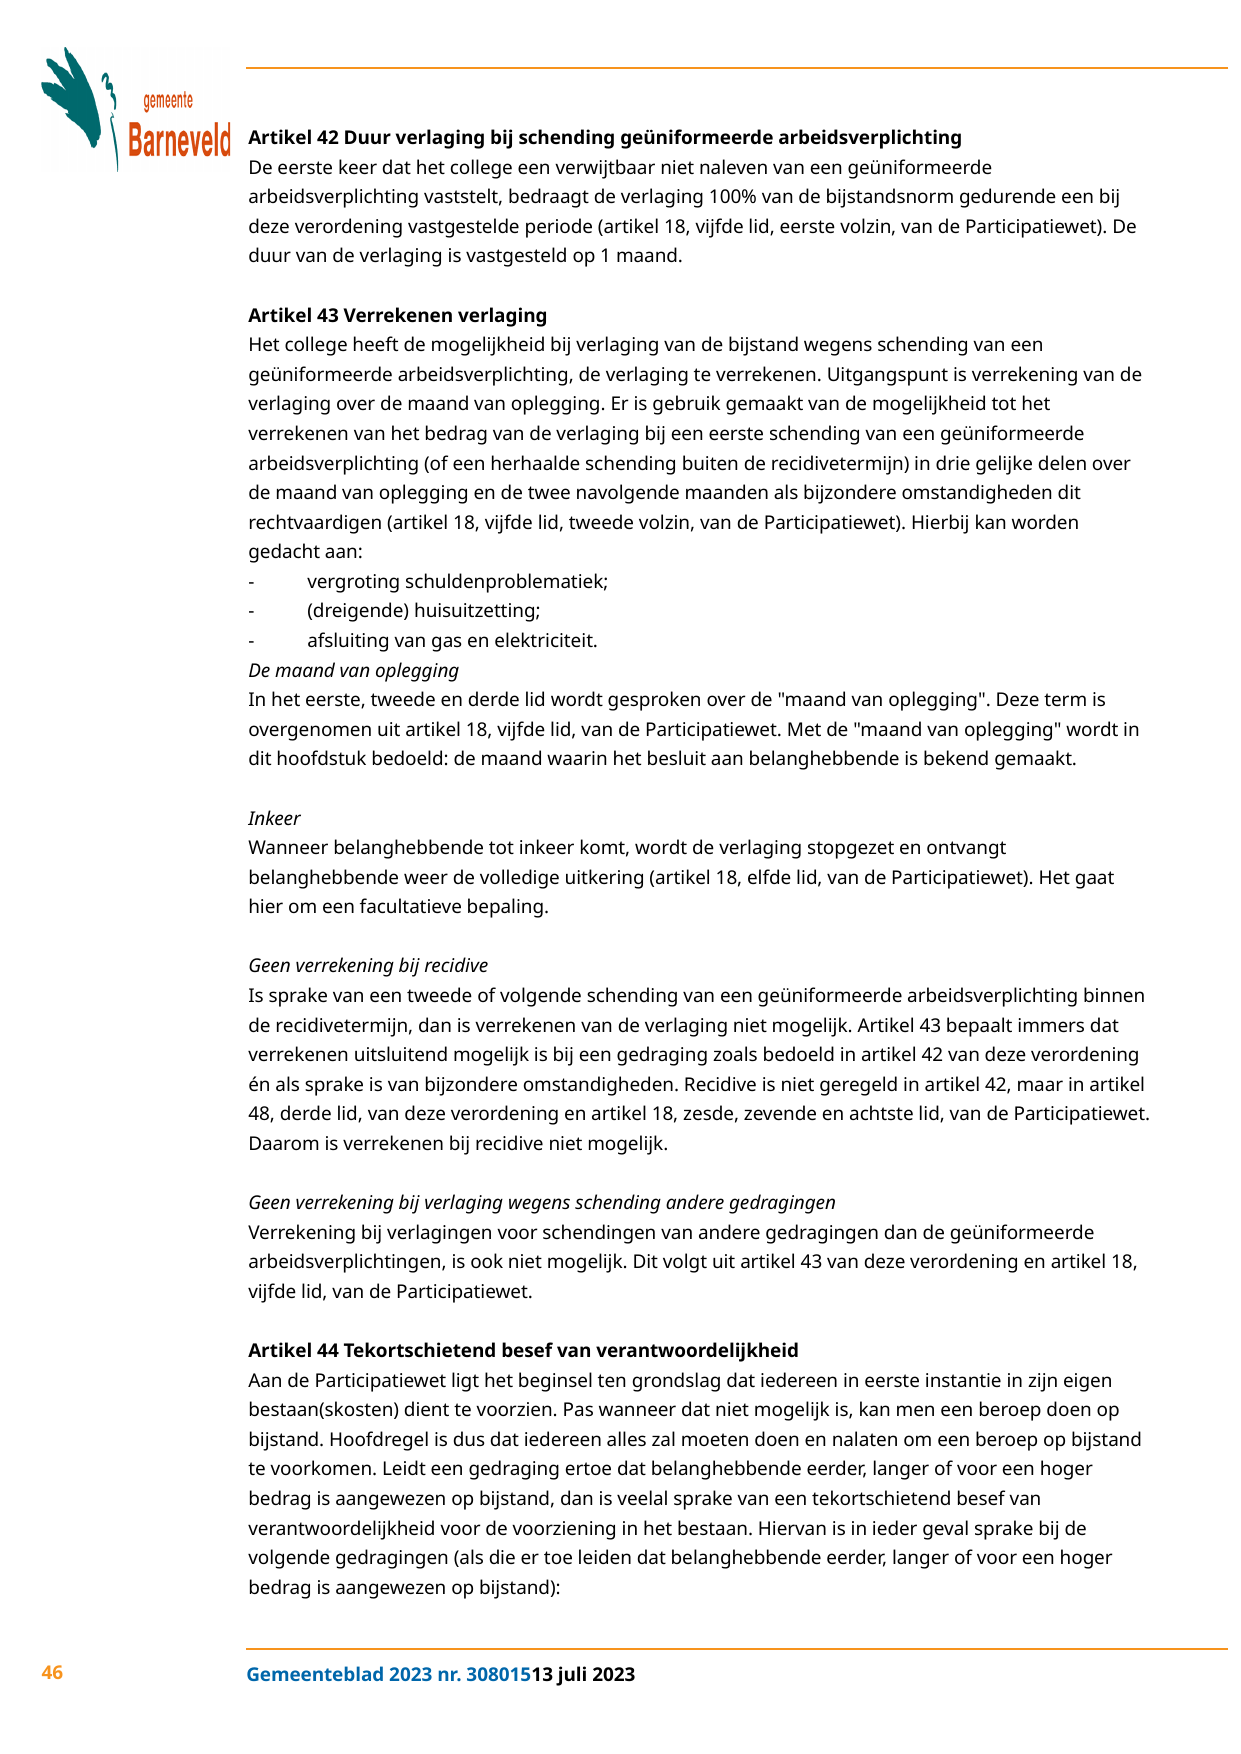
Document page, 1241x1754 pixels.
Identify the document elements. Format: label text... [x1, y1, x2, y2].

text Artikel 44 Tekortschietend besef van verantwoordelijkheid [248, 1337, 1152, 1363]
text Wanneer belanghebbende tot inkeer komt, wordt de verlaging stopgezet en ontvangt belanghebbende weer de volledige uitkering (artikel 18, elfde lid, van de Participatiewet). Het gaat hier om een facultatieve bepaling. [248, 834, 1152, 919]
text Inkeer [248, 805, 1152, 831]
picture [41, 47, 231, 172]
text De eerste keer dat het college een verwijtbaar niet naleven van een geüniformeerde arbeidsverplichting vaststelt, bedraagt de verlaging 100% van de bijstandsnorm gedurende een bij deze verordening vastgestelde periode (artikel 18, vijfde lid, eerste volzin, van de Participatiewet). De duur van de verlaging is vastgesteld op 1 maand. [248, 154, 1152, 268]
text Geen verrekening bij verlaging wegens schending andere gedragingen [248, 1189, 1152, 1215]
text Het college heeft de mogelijkheid bij verlaging van de bijstand wegens schending van een geüniformeerde arbeidsverplichting, de verlaging te verrekenen. Uitgangspunt is verrekening van de verlaging over de maand van oplegging. Er is gebruik gemaakt van de mogelijkheid tot het verrekenen van het bedrag van de verlaging bij een eerste schending van een geüniformeerde arbeidsverplichting (of een herhaalde schending buiten de recidivetermijn) in drie gelijke delen over de maand van oplegging en de twee navolgende maanden als bijzondere omstandigheden dit rechtvaardigen (artikel 18, vijfde lid, tweede volzin, van de Participatiewet). Hierbij kan worden gedacht aan: [248, 331, 1152, 564]
list vergroting schuldenproblematiek; [248, 568, 1152, 594]
list afsluiting van gas en elektriciteit. [248, 627, 1152, 653]
list (dreigende) huisuitzetting; [248, 598, 1152, 623]
text Artikel 42 Duur verlaging bij schending geüniformeerde arbeidsverplichting [248, 124, 1152, 150]
text In het eerste, tweede en derde lid wordt gesproken over de "maand van oplegging". Deze term is overgenomen uit artikel 18, vijfde lid, van de Participatiewet. Met de "maand van oplegging" wordt in dit hoofdstuk bedoeld: de maand waarin het besluit aan belanghebbende is bekend gemaakt. [248, 686, 1152, 771]
text De maand van oplegging [248, 657, 1152, 683]
text Is sprake van een tweede of volgende schending van een geüniformeerde arbeidsverplichting binnen de recidivetermijn, dan is verrekenen van de verlaging niet mogelijk. Artikel 43 bepaalt immers dat verrekenen uitsluitend mogelijk is bij een gedraging zoals bedoeld in artikel 42 van deze verordening én als sprake is van bijzondere omstandigheden. Recidive is niet geregeld in artikel 42, maar in artikel 48, derde lid, van deze verordening en artikel 18, zesde, zevende en achtste lid, van de Participatiewet. Daarom is verrekenen bij recidive niet mogelijk. [248, 982, 1152, 1156]
text Artikel 43 Verrekenen verlaging [248, 302, 1152, 328]
text Verrekening bij verlagingen voor schendingen van andere gedragingen dan de geüniformeerde arbeidsverplichtingen, is ook niet mogelijk. Dit volgt uit artikel 43 van deze verordening en artikel 18, vijfde lid, van de Participatiewet. [248, 1219, 1152, 1304]
text Geen verrekening bij recidive [248, 953, 1152, 978]
text Aan de Participatiewet ligt het beginsel ten grondslag dat iedereen in eerste instantie in zijn eigen bestaan(skosten) dient te voorzien. Pas wanneer dat niet mogelijk is, kan men een beroep doen op bijstand. Hoofdregel is dus dat iedereen alles zal moeten doen en nalaten om een beroep op bijstand te voorkomen. Leidt een gedraging ertoe dat belanghebbende eerder, langer of voor een hoger bedrag is aangewezen op bijstand, dan is veelal sprake van een tekortschietend besef van verantwoordelijkheid voor de voorziening in het bestaan. Hiervan is in ieder geval sprake bij de volgende gedragingen (als die er toe leiden dat belanghebbende eerder, langer of voor een hoger bedrag is aangewezen op bijstand): [248, 1367, 1152, 1600]
